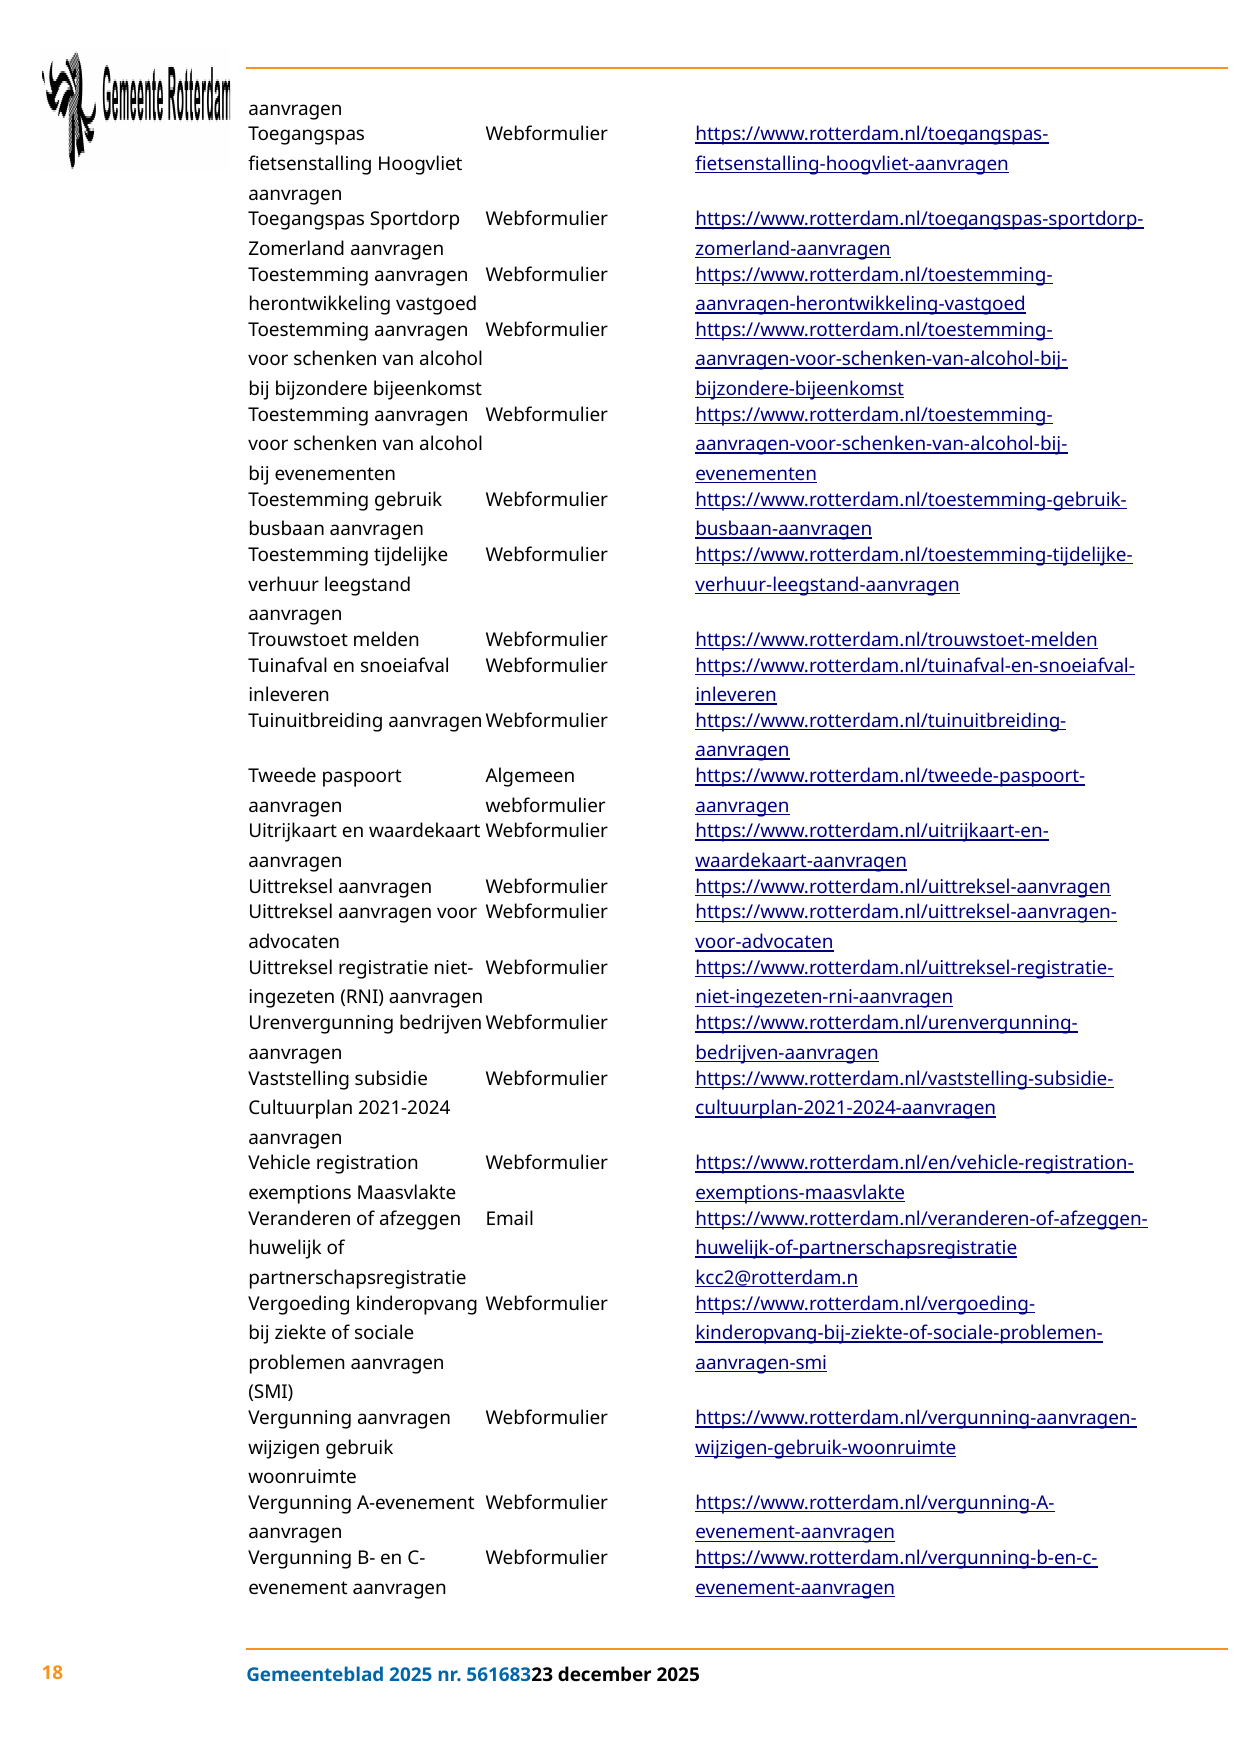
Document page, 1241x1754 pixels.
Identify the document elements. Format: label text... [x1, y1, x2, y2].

table_cell Tuinafval en snoeiafval inleveren [248, 652, 485, 707]
table_cell https://www.rotterdam.nl/uittreksel-aanvragen [695, 873, 1152, 899]
table_cell Webformulier [485, 316, 695, 401]
table_cell https://www.rotterdam.nl/vaststelling-subsidie-cultuurplan-2021-2024-aanvragen [695, 1065, 1152, 1149]
table_cell Webformulier [485, 626, 695, 652]
table_cell aanvragen [248, 95, 485, 121]
table_cell Tuinuitbreiding aanvragen [248, 707, 485, 762]
table_cell Webformulier [485, 541, 695, 626]
table_cell Trouwstoet melden [248, 626, 485, 652]
table_cell Webformulier [485, 873, 695, 899]
table_cell Toegangspas Sportdorp Zomerland aanvragen [248, 205, 485, 261]
table_cell Webformulier [485, 954, 695, 1009]
table_cell https://www.rotterdam.nl/vergunning-A-evenement-aanvragen [695, 1489, 1152, 1544]
table_cell https://www.rotterdam.nl/uittreksel-aanvragen-voor-advocaten [695, 899, 1152, 954]
table_cell Webformulier [485, 652, 695, 707]
table_cell Vergoeding kinderopvang bij ziekte of sociale problemen aanvragen (SMI) [248, 1290, 485, 1404]
table_cell Webformulier [485, 1545, 695, 1600]
table_cell Webformulier [485, 1290, 695, 1404]
table_cell https://www.rotterdam.nl/vergoeding-kinderopvang-bij-ziekte-of-sociale-problemen-aanvragen-smi [695, 1290, 1152, 1404]
table_cell https://www.rotterdam.nl/toestemming-tijdelijke-verhuur-leegstand-aanvragen [695, 541, 1152, 626]
table_cell Vaststelling subsidie Cultuurplan 2021-2024 aanvragen [248, 1065, 485, 1149]
table_cell Webformulier [485, 121, 695, 205]
table_cell Webformulier [485, 401, 695, 486]
picture [41, 47, 231, 172]
table_cell https://www.rotterdam.nl/toegangspas-fietsenstalling-hoogvliet-aanvragen [695, 121, 1152, 205]
table_cell Uittreksel aanvragen voor advocaten [248, 899, 485, 954]
table_cell Vergunning A-evenement aanvragen [248, 1489, 485, 1544]
table_cell Urenvergunning bedrijven aanvragen [248, 1009, 485, 1065]
table_cell Webformulier [485, 707, 695, 762]
table_cell Toestemming aanvragen voor schenken van alcohol bij evenementen [248, 401, 485, 486]
table_cell Uittreksel aanvragen [248, 873, 485, 899]
table_cell https://www.rotterdam.nl/urenvergunning-bedrijven-aanvragen [695, 1009, 1152, 1065]
table_cell Vergunning aanvragen wijzigen gebruik woonruimte [248, 1404, 485, 1489]
table_cell https://www.rotterdam.nl/vergunning-aanvragen-wijzigen-gebruik-woonruimte [695, 1404, 1152, 1489]
table_cell Webformulier [485, 1150, 695, 1205]
table_cell https://www.rotterdam.nl/uittreksel-registratie-niet-ingezeten-rni-aanvragen [695, 954, 1152, 1009]
table_cell https://www.rotterdam.nl/toestemming-aanvragen-herontwikkeling-vastgoed [695, 261, 1152, 316]
table_cell [695, 95, 1152, 121]
table_cell https://www.rotterdam.nl/tweede-paspoort-aanvragen [695, 763, 1152, 818]
table_cell https://www.rotterdam.nl/trouwstoet-melden [695, 626, 1152, 652]
table_cell Webformulier [485, 261, 695, 316]
table_cell [485, 95, 695, 121]
table_cell Uittreksel registratie niet-ingezeten (RNI) aanvragen [248, 954, 485, 1009]
table_cell Webformulier [485, 205, 695, 261]
table_cell https://www.rotterdam.nl/uitrijkaart-en-waardekaart-aanvragen [695, 818, 1152, 873]
table_cell https://www.rotterdam.nl/tuinafval-en-snoeiafval-inleveren [695, 652, 1152, 707]
table_cell https://www.rotterdam.nl/veranderen-of-afzeggen-huwelijk-of-partnerschapsregistratie kcc2@rotterdam.n [695, 1205, 1152, 1290]
table_cell Webformulier [485, 818, 695, 873]
table_cell https://www.rotterdam.nl/toegangspas-sportdorp-zomerland-aanvragen [695, 205, 1152, 261]
table_cell https://www.rotterdam.nl/toestemming-aanvragen-voor-schenken-van-alcohol-bij-evenementen [695, 401, 1152, 486]
table_cell Algemeen webformulier [485, 763, 695, 818]
table_cell https://www.rotterdam.nl/tuinuitbreiding-aanvragen [695, 707, 1152, 762]
table_cell Toestemming aanvragen voor schenken van alcohol bij bijzondere bijeenkomst [248, 316, 485, 401]
table_cell Toegangspas fietsenstalling Hoogvliet aanvragen [248, 121, 485, 205]
table_cell Webformulier [485, 899, 695, 954]
table_cell Toestemming gebruik busbaan aanvragen [248, 486, 485, 541]
table_cell Uitrijkaart en waardekaart aanvragen [248, 818, 485, 873]
table_cell Webformulier [485, 1489, 695, 1544]
table_cell https://www.rotterdam.nl/en/vehicle-registration-exemptions-maasvlakte [695, 1150, 1152, 1205]
table_cell Email [485, 1205, 695, 1290]
table_cell Veranderen of afzeggen huwelijk of partnerschapsregistratie [248, 1205, 485, 1290]
table_cell https://www.rotterdam.nl/toestemming-aanvragen-voor-schenken-van-alcohol-bij-bijzondere-bijeenkomst [695, 316, 1152, 401]
table_cell https://www.rotterdam.nl/toestemming-gebruik-busbaan-aanvragen [695, 486, 1152, 541]
table_cell Webformulier [485, 486, 695, 541]
table_cell Webformulier [485, 1404, 695, 1489]
table_cell Webformulier [485, 1009, 695, 1065]
table_cell Toestemming tijdelijke verhuur leegstand aanvragen [248, 541, 485, 626]
table_cell Tweede paspoort aanvragen [248, 763, 485, 818]
table_cell Toestemming aanvragen herontwikkeling vastgoed [248, 261, 485, 316]
table_cell Webformulier [485, 1065, 695, 1149]
table_cell https://www.rotterdam.nl/vergunning-b-en-c-evenement-aanvragen [695, 1545, 1152, 1600]
table_cell Vergunning B- en C-evenement aanvragen [248, 1545, 485, 1600]
table_cell Vehicle registration exemptions Maasvlakte [248, 1150, 485, 1205]
